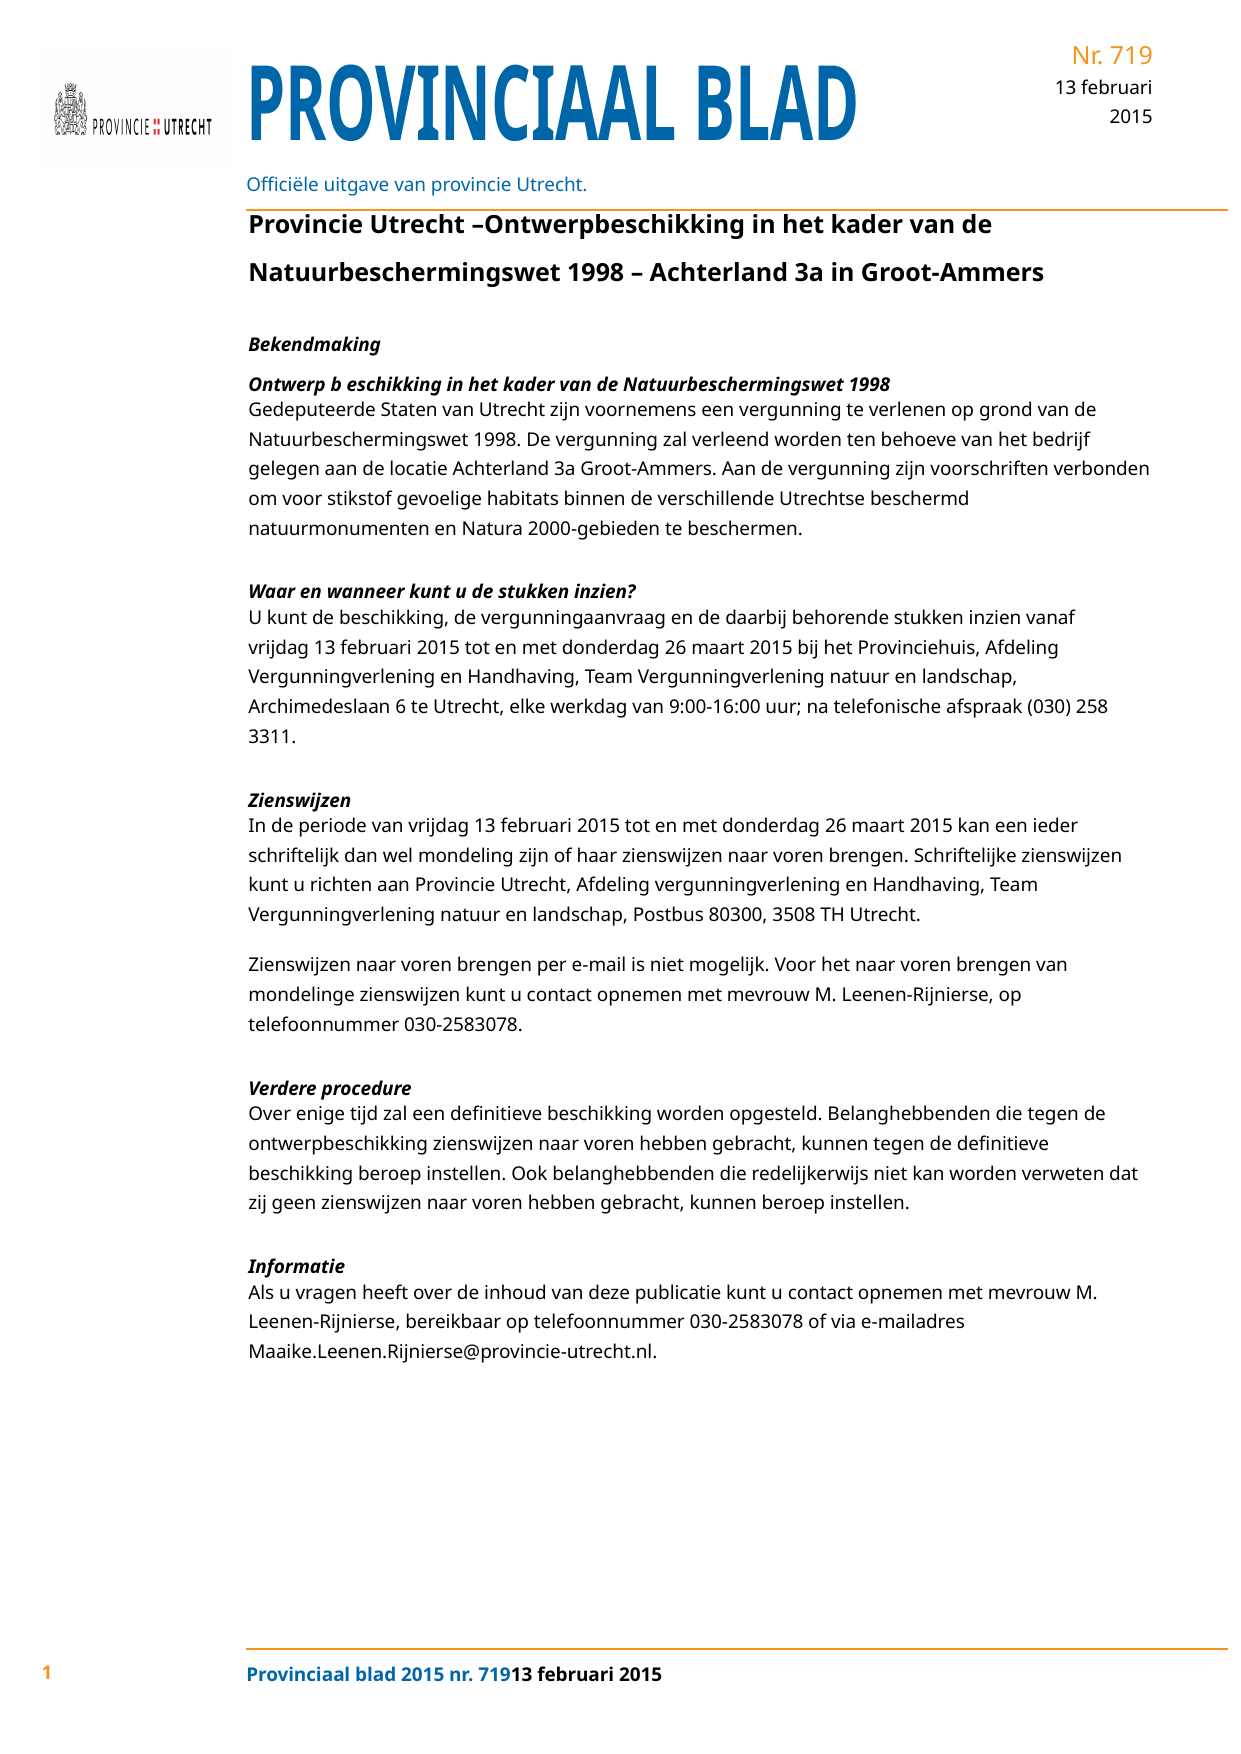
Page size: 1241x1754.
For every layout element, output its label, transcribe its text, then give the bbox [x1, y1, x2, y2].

text Als u vragen heeft over de inhoud van deze publicatie kunt u contact opnemen met mevrouw M. Leenen-Rijnierse, bereikbaar op telefoonnummer 030-2583078 of via e-mailadres Maaike.Leenen.Rijnierse@provincie-utrecht.nl. [248, 1279, 1152, 1364]
text Bekendmaking [248, 331, 1152, 357]
text U kunt de beschikking, de vergunningaanvraag en de daarbij behorende stukken inzien vanaf vrijdag 13 februari 2015 tot en met donderdag 26 maart 2015 bij het Provinciehuis, Afdeling Vergunningverlening en Handhaving, Team Vergunningverlening natuur en landschap, Archimedeslaan 6 te Utrecht, elke werkdag van 9:00-16:00 uur; na telefonische afspraak (030) 258 3311. [248, 604, 1152, 748]
text Over enige tijd zal een definitieve beschikking worden opgesteld. Belanghebbenden die tegen de ontwerpbeschikking zienswijzen naar voren hebben gebracht, kunnen tegen de definitieve beschikking beroep instellen. Ook belanghebbenden die redelijkerwijs niet kan worden verweten dat zij geen zienswijzen naar voren hebben gebracht, kunnen beroep instellen. [248, 1101, 1152, 1215]
text Informatie [248, 1253, 1152, 1279]
text Waar en wanneer kunt u de stukken inzien? [248, 579, 1152, 604]
picture [41, 47, 231, 172]
text Zienswijzen naar voren brengen per e-mail is niet mogelijk. Voor het naar voren brengen van mondelinge zienswijzen kunt u contact opnemen met mevrouw M. Leenen-Rijnierse, op telefoonnummer 030-2583078. [248, 952, 1152, 1037]
text Zienswijzen [248, 787, 1152, 812]
text In de periode van vrijdag 13 februari 2015 tot en met donderdag 26 maart 2015 kan een ieder schriftelijk dan wel mondeling zijn of haar zienswijzen naar voren brengen. Schriftelijke zienswijzen kunt u richten aan Provincie Utrecht, Afdeling vergunningverlening en Handhaving, Team Vergunningverlening natuur en landschap, Postbus 80300, 3508 TH Utrecht. [248, 812, 1152, 927]
text Verdere procedure [248, 1075, 1152, 1101]
text Ontwerp b eschikking in het kader van de Natuurbeschermingswet 1998 [248, 371, 1152, 396]
text Gedeputeerde Staten van Utrecht zijn voornemens een vergunning te verlenen op grond van de Natuurbeschermingswet 1998. De vergunning zal verleend worden ten behoeve van het bedrijf gelegen aan de locatie Achterland 3a Groot-Ammers. Aan de vergunning zijn voorschriften verbonden om voor stikstof gevoelige habitats binnen de verschillende Utrechtse beschermd natuurmonumenten en Natura 2000-gebieden te beschermen. [248, 396, 1152, 541]
text Provincie Utrecht –Ontwerpbeschikking in het kader van de Natuurbeschermingswet 1998 – Achterland 3a in Groot-Ammers [248, 211, 1152, 288]
